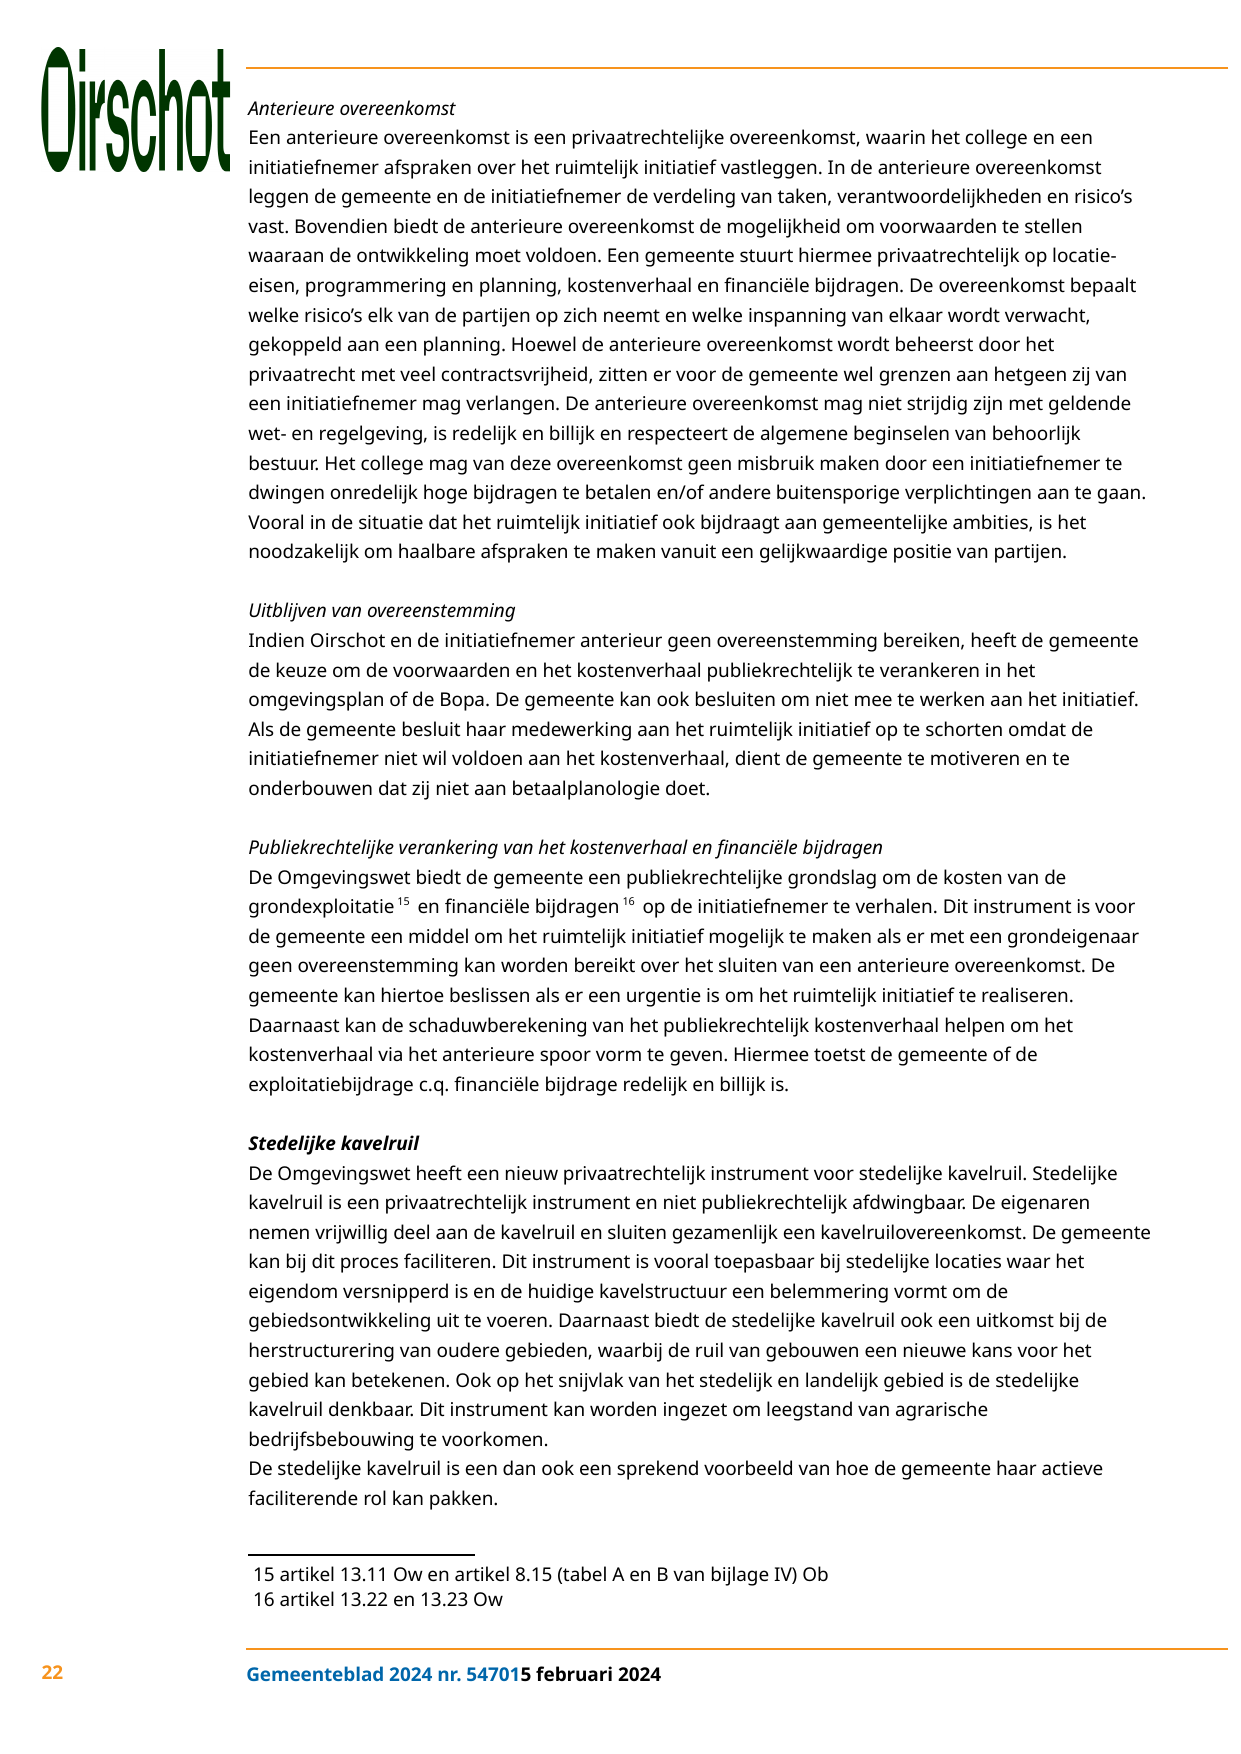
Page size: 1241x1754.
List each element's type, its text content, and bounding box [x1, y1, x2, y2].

text Een anterieure overeenkomst is een privaatrechtelijke overeenkomst, waarin het college en een initiatiefnemer afspraken over het ruimtelijk initiatief vastleggen. In de anterieure overeenkomst leggen de gemeente en de initiatiefnemer de verdeling van taken, verantwoordelijkheden en risico’s vast. Bovendien biedt de anterieure overeenkomst de mogelijkheid om voorwaarden te stellen waaraan de ontwikkeling moet voldoen. Een gemeente stuurt hiermee privaatrechtelijk op locatie-eisen, programmering en planning, kostenverhaal en financiële bijdragen. De overeenkomst bepaalt welke risico’s elk van de partijen op zich neemt en welke inspanning van elkaar wordt verwacht, gekoppeld aan een planning. Hoewel de anterieure overeenkomst wordt beheerst door het privaatrecht met veel contractsvrijheid, zitten er voor de gemeente wel grenzen aan hetgeen zij van een initiatiefnemer mag verlangen. De anterieure overeenkomst mag niet strijdig zijn met geldende wet- en regelgeving, is redelijk en billijk en respecteert de algemene beginselen van behoorlijk bestuur. Het college mag van deze overeenkomst geen misbruik maken door een initiatiefnemer te dwingen onredelijk hoge bijdragen te betalen en/of andere buitensporige verplichtingen aan te gaan. Vooral in de situatie dat het ruimtelijk initiatief ook bijdraagt aan gemeentelijke ambities, is het noodzakelijk om haalbare afspraken te maken vanuit een gelijkwaardige positie van partijen. [248, 124, 1152, 564]
text Anterieure overeenkomst [248, 95, 1152, 121]
text De Omgevingswet heeft een nieuw privaatrechtelijk instrument voor stedelijke kavelruil. Stedelijke kavelruil is een privaatrechtelijk instrument en niet publiekrechtelijk afdwingbaar. De eigenaren nemen vrijwillig deel aan de kavelruil en sluiten gezamenlijk een kavelruilovereenkomst. De gemeente kan bij dit proces faciliteren. Dit instrument is vooral toepasbaar bij stedelijke locaties waar het eigendom versnipperd is en de huidige kavelstructuur een belemmering vormt om de gebiedsontwikkeling uit te voeren. Daarnaast biedt de stedelijke kavelruil ook een uitkomst bij de herstructurering van oudere gebieden, waarbij de ruil van gebouwen een nieuwe kans voor het gebied kan betekenen. Ook op het snijvlak van het stedelijk en landelijk gebied is de stedelijke kavelruil denkbaar. Dit instrument kan worden ingezet om leegstand van agrarische bedrijfsbebouwing te voorkomen. [248, 1160, 1152, 1452]
text Uitblijven van overeenstemming [248, 598, 1152, 623]
text De Omgevingswet biedt de gemeente een publiekrechtelijke grondslag om de kosten van de grondexploitatie en financiële bijdragen op de initiatiefnemer te verhalen. Dit instrument is voor de gemeente een middel om het ruimtelijk initiatief mogelijk te maken als er met een grondeigenaar geen overeenstemming kan worden bereikt over het sluiten van een anterieure overeenkomst. De gemeente kan hiertoe beslissen als er een urgentie is om het ruimtelijk initiatief te realiseren. [248, 864, 1152, 1008]
text artikel 13.22 en 13.23 Ow [248, 1586, 1152, 1612]
text Indien Oirschot en de initiatiefnemer anterieur geen overeenstemming bereiken, heeft de gemeente de keuze om de voorwaarden en het kostenverhaal publiekrechtelijk te verankeren in het omgevingsplan of de Bopa. De gemeente kan ook besluiten om niet mee te werken aan het initiatief. Als de gemeente besluit haar medewerking aan het ruimtelijk initiatief op te schorten omdat de initiatiefnemer niet wil voldoen aan het kostenverhaal, dient de gemeente te motiveren en te onderbouwen dat zij niet aan betaalplanologie doet. [248, 627, 1152, 801]
text Daarnaast kan de schaduwberekening van het publiekrechtelijk kostenverhaal helpen om het kostenverhaal via het anterieure spoor vorm te geven. Hiermee toetst de gemeente of de exploitatiebijdrage c.q. financiële bijdrage redelijk en billijk is. [248, 1012, 1152, 1097]
text artikel 13.11 Ow en artikel 8.15 (tabel A en B van bijlage IV) Ob [248, 1561, 1152, 1586]
text Stedelijke kavelruil [248, 1130, 1152, 1156]
text De stedelijke kavelruil is een dan ook een sprekend voorbeeld van hoe de gemeente haar actieve faciliterende rol kan pakken. [248, 1456, 1152, 1511]
picture [41, 47, 231, 172]
text Publiekrechtelijke verankering van het kostenverhaal en financiële bijdragen [248, 834, 1152, 860]
